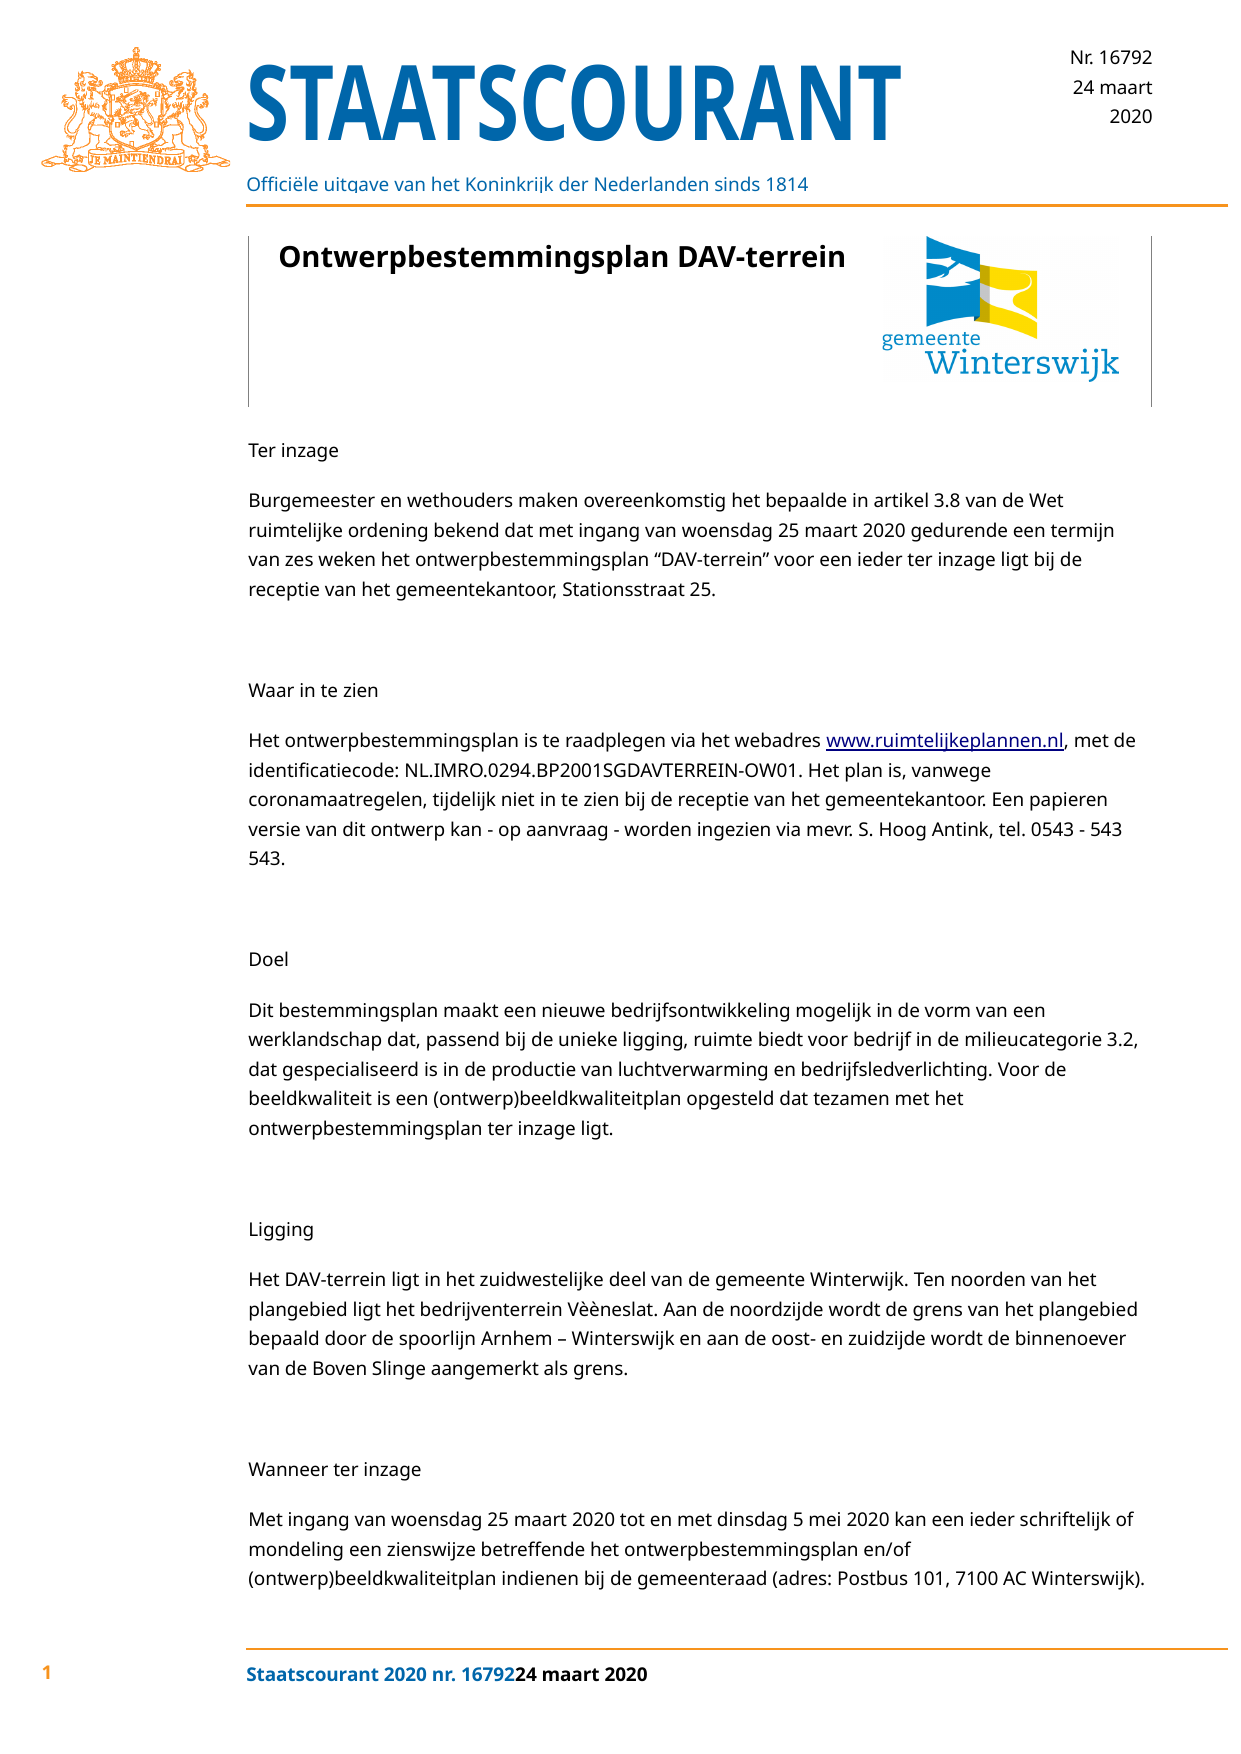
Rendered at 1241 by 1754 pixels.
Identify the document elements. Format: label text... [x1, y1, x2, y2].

text Wanneer ter inzage [248, 1456, 1152, 1482]
text Burgemeester en wethouders maken overeenkomstig het bepaalde in artikel 3.8 van de Wet ruimtelijke ordening bekend dat met ingang van woensdag 25 maart 2020 gedurende een termijn van zes weken het ontwerpbestemmingsplan “DAV-terrein” voor een ieder ter inzage ligt bij de receptie van het gemeentekantoor, Stationsstraat 25. [248, 487, 1152, 602]
table_header [850, 236, 1151, 407]
text Met ingang van woensdag 25 maart 2020 tot en met dinsdag 5 mei 2020 kan een ieder schriftelijk of mondeling een zienswijze betreffende het ontwerpbestemmingsplan en/of (ontwerp)beeldkwaliteitplan indienen bij de gemeenteraad (adres: Postbus 101, 7100 AC Winterswijk). [248, 1506, 1152, 1591]
table_header Ontwerpbestemmingsplan DAV-terrein [249, 236, 850, 407]
picture [41, 47, 231, 172]
text Dit bestemmingsplan maakt een nieuwe bedrijfsontwikkeling mogelijk in de vorm van een werklandschap dat, passend bij de unieke ligging, ruimte biedt voor bedrijf in de milieucategorie 3.2, dat gespecialiseerd is in de productie van luchtverwarming en bedrijfsledverlichting. Voor de beeldkwaliteit is een (ontwerp)beeldkwaliteitplan opgesteld dat tezamen met het ontwerpbestemmingsplan ter inzage ligt. [248, 997, 1152, 1141]
picture [1111, 360, 1119, 371]
text Doel [248, 946, 1152, 972]
text Het ontwerpbestemmingsplan is te raadplegen via het webadres www.ruimtelijkeplannen.nl, met de identificatiecode: NL.IMRO.0294.BP2001SGDAVTERREIN-OW01. Het plan is, vanwege coronamaatregelen, tijdelijk niet in te zien bij de receptie van het gemeentekantoor. Een papieren versie van dit ontwerp kan - op aanvraag - worden ingezien via mevr. S. Hoog Antink, tel. 0543 - 543 543. [248, 727, 1152, 871]
text Het DAV-terrein ligt in het zuidwestelijke deel van de gemeente Winterwijk. Ten noorden van het plangebied ligt het bedrijventerrein Vèèneslat. Aan de noordzijde wordt de grens van het plangebied bepaald door de spoorlijn Arnhem – Winterswijk en aan de oost- en zuidzijde wordt de binnenoever van de Boven Slinge aangemerkt als grens. [248, 1266, 1152, 1381]
text Waar in te zien [248, 677, 1152, 702]
text Ligging [248, 1216, 1152, 1242]
picture [882, 236, 1119, 382]
text Ter inzage [248, 437, 1152, 462]
